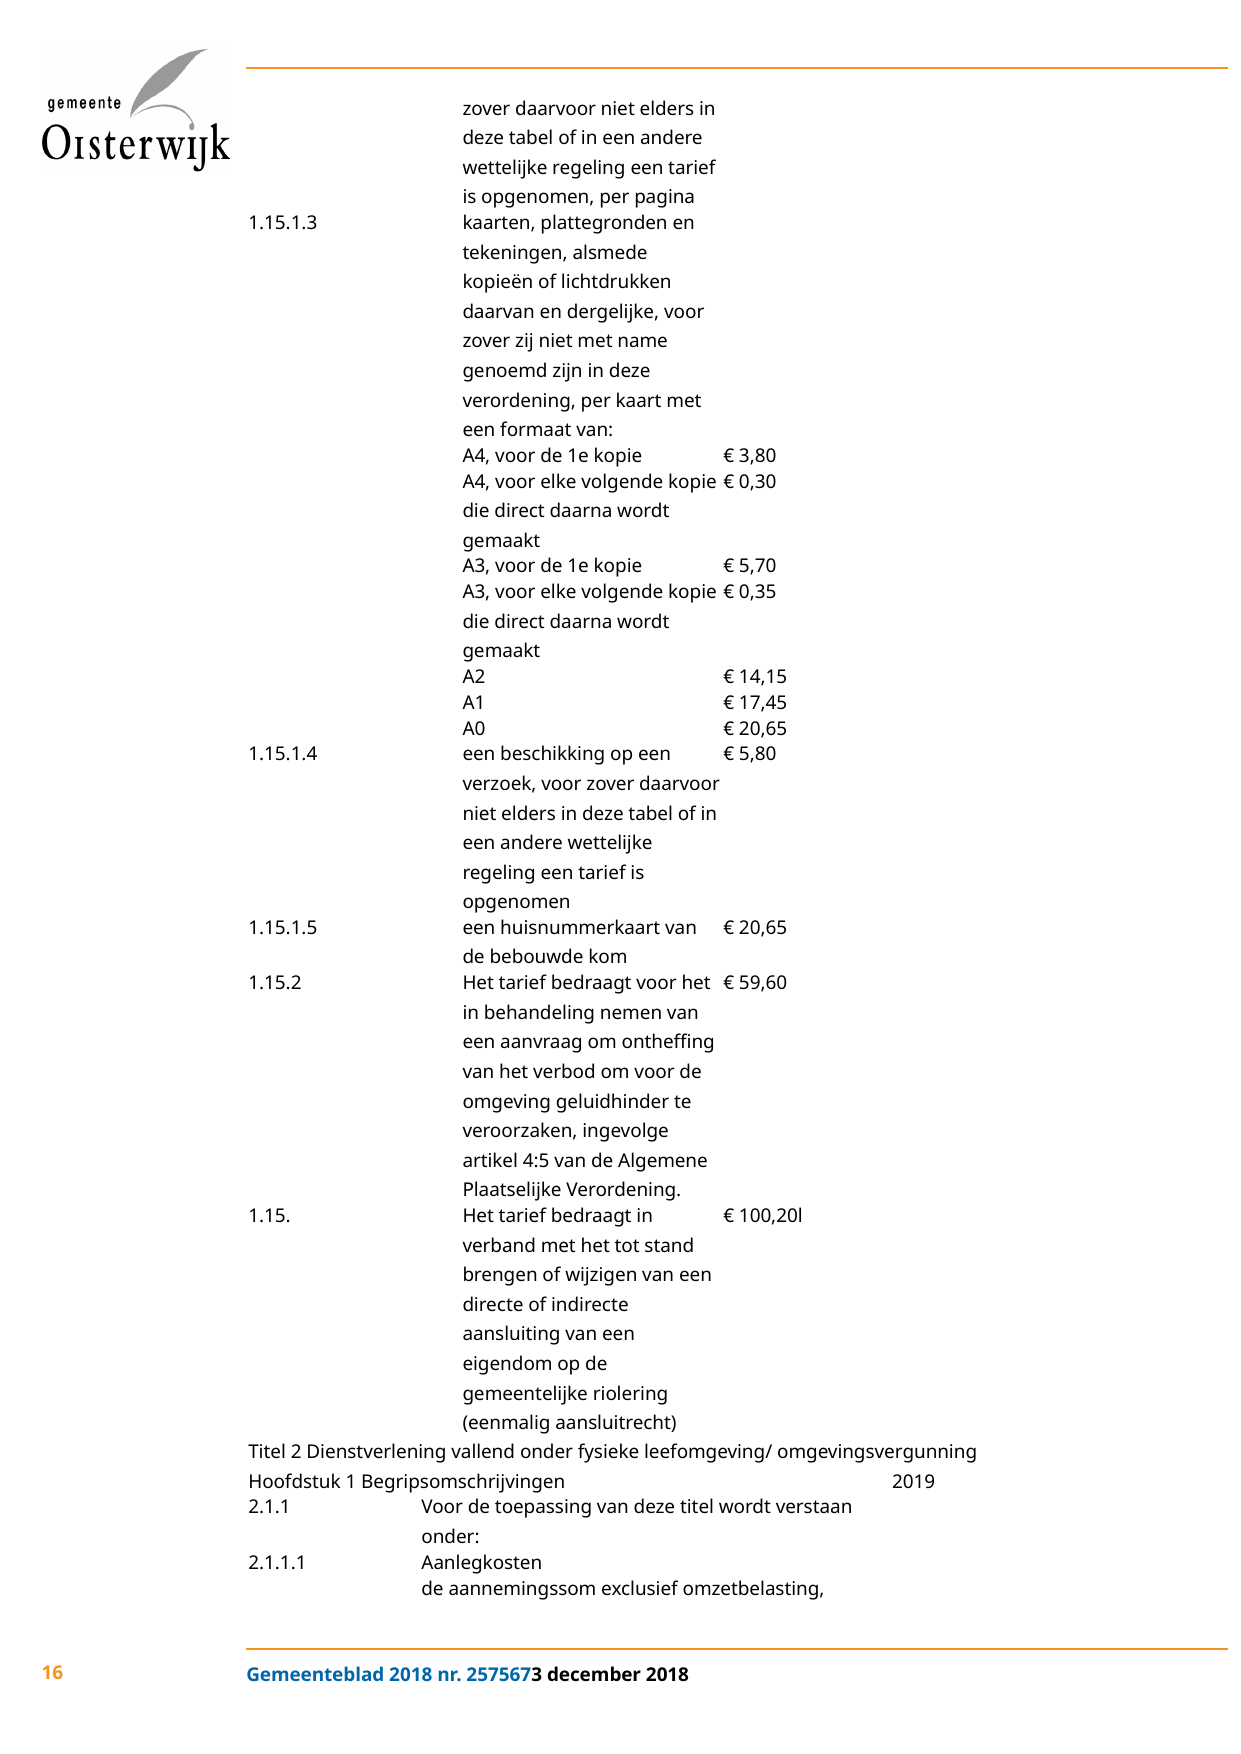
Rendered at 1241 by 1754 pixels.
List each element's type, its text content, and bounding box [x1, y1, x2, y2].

table_cell [248, 468, 462, 553]
table_cell 1.15.1.4 [248, 741, 462, 914]
table_cell A2 [462, 663, 723, 689]
table_cell A4, voor elke volgende kopie die direct daarna wordt gemaakt [462, 468, 723, 553]
table_cell de aannemingssom exclusief omzetbelasting, [421, 1575, 892, 1601]
picture [41, 47, 231, 172]
table_cell € 20,65 [723, 715, 830, 741]
table_cell [248, 579, 462, 663]
table_cell [248, 663, 462, 689]
table_cell € 17,45 [723, 689, 830, 715]
table_cell € 59,60 [723, 970, 830, 1202]
table_cell [723, 209, 830, 442]
table_cell Het tarief bedraagt in verband met het tot stand brengen of wijzigen van een directe of indirecte aansluiting van een eigendom op de gemeentelijke riolering (eenmalig aansluitrecht) [462, 1202, 723, 1435]
table_cell een huisnummerkaart van de bebouwde kom [462, 914, 723, 969]
table_cell 2.1.1 [248, 1494, 421, 1549]
table_header 2019 [892, 1468, 978, 1494]
table_cell € 20,65 [723, 914, 830, 969]
table_cell Aanlegkosten [421, 1549, 892, 1575]
table_cell Voor de toepassing van deze titel wordt verstaan onder: [421, 1494, 892, 1549]
table_cell 1.15.1.5 [248, 914, 462, 969]
table_cell [892, 1494, 978, 1549]
table_cell [248, 553, 462, 578]
table_cell 1.15.2 [248, 970, 462, 1202]
table_cell 2.1.1.1 [248, 1549, 421, 1575]
table_cell [248, 95, 462, 209]
table_cell A3, voor elke volgende kopie die direct daarna wordt gemaakt [462, 579, 723, 663]
table_cell € 0,30 [723, 468, 830, 553]
table_cell A1 [462, 689, 723, 715]
table_cell 1.15.1.3 [248, 209, 462, 442]
table_cell een beschikking op een verzoek, voor zover daarvoor niet elders in deze tabel of in een andere wettelijke regeling een tarief is opgenomen [462, 741, 723, 914]
table_cell € 5,80 [723, 741, 830, 914]
table_cell A0 [462, 715, 723, 741]
table_cell 1.15. [248, 1202, 462, 1435]
table_header Hoofdstuk 1 Begripsomschrijvingen [248, 1468, 892, 1494]
table_cell A3, voor de 1e kopie [462, 553, 723, 578]
table_cell [892, 1549, 978, 1575]
table_cell € 3,80 [723, 442, 830, 468]
text Titel 2 Dienstverlening vallend onder fysieke leefomgeving/ omgevingsvergunning [248, 1438, 1152, 1464]
table_cell € 100,20l [723, 1202, 830, 1435]
table_cell [723, 95, 830, 209]
table_cell [248, 442, 462, 468]
table_cell € 0,35 [723, 579, 830, 663]
table_cell [248, 1575, 421, 1601]
table_cell kaarten, plattegronden en tekeningen, alsmede kopieën of lichtdrukken daarvan en dergelijke, voor zover zij niet met name genoemd zijn in deze verordening, per kaart met een formaat van: [462, 209, 723, 442]
table_cell [892, 1575, 978, 1601]
table_cell € 14,15 [723, 663, 830, 689]
table_cell [248, 715, 462, 741]
table_cell € 5,70 [723, 553, 830, 578]
table_cell zover daarvoor niet elders in deze tabel of in een andere wettelijke regeling een tarief is opgenomen, per pagina [462, 95, 723, 209]
table_cell [248, 689, 462, 715]
table_cell Het tarief bedraagt voor het in behandeling nemen van een aanvraag om ontheffing van het verbod om voor de omgeving geluidhinder te veroorzaken, ingevolge artikel 4:5 van de Algemene Plaatselijke Verordening. [462, 970, 723, 1202]
table_cell A4, voor de 1e kopie [462, 442, 723, 468]
